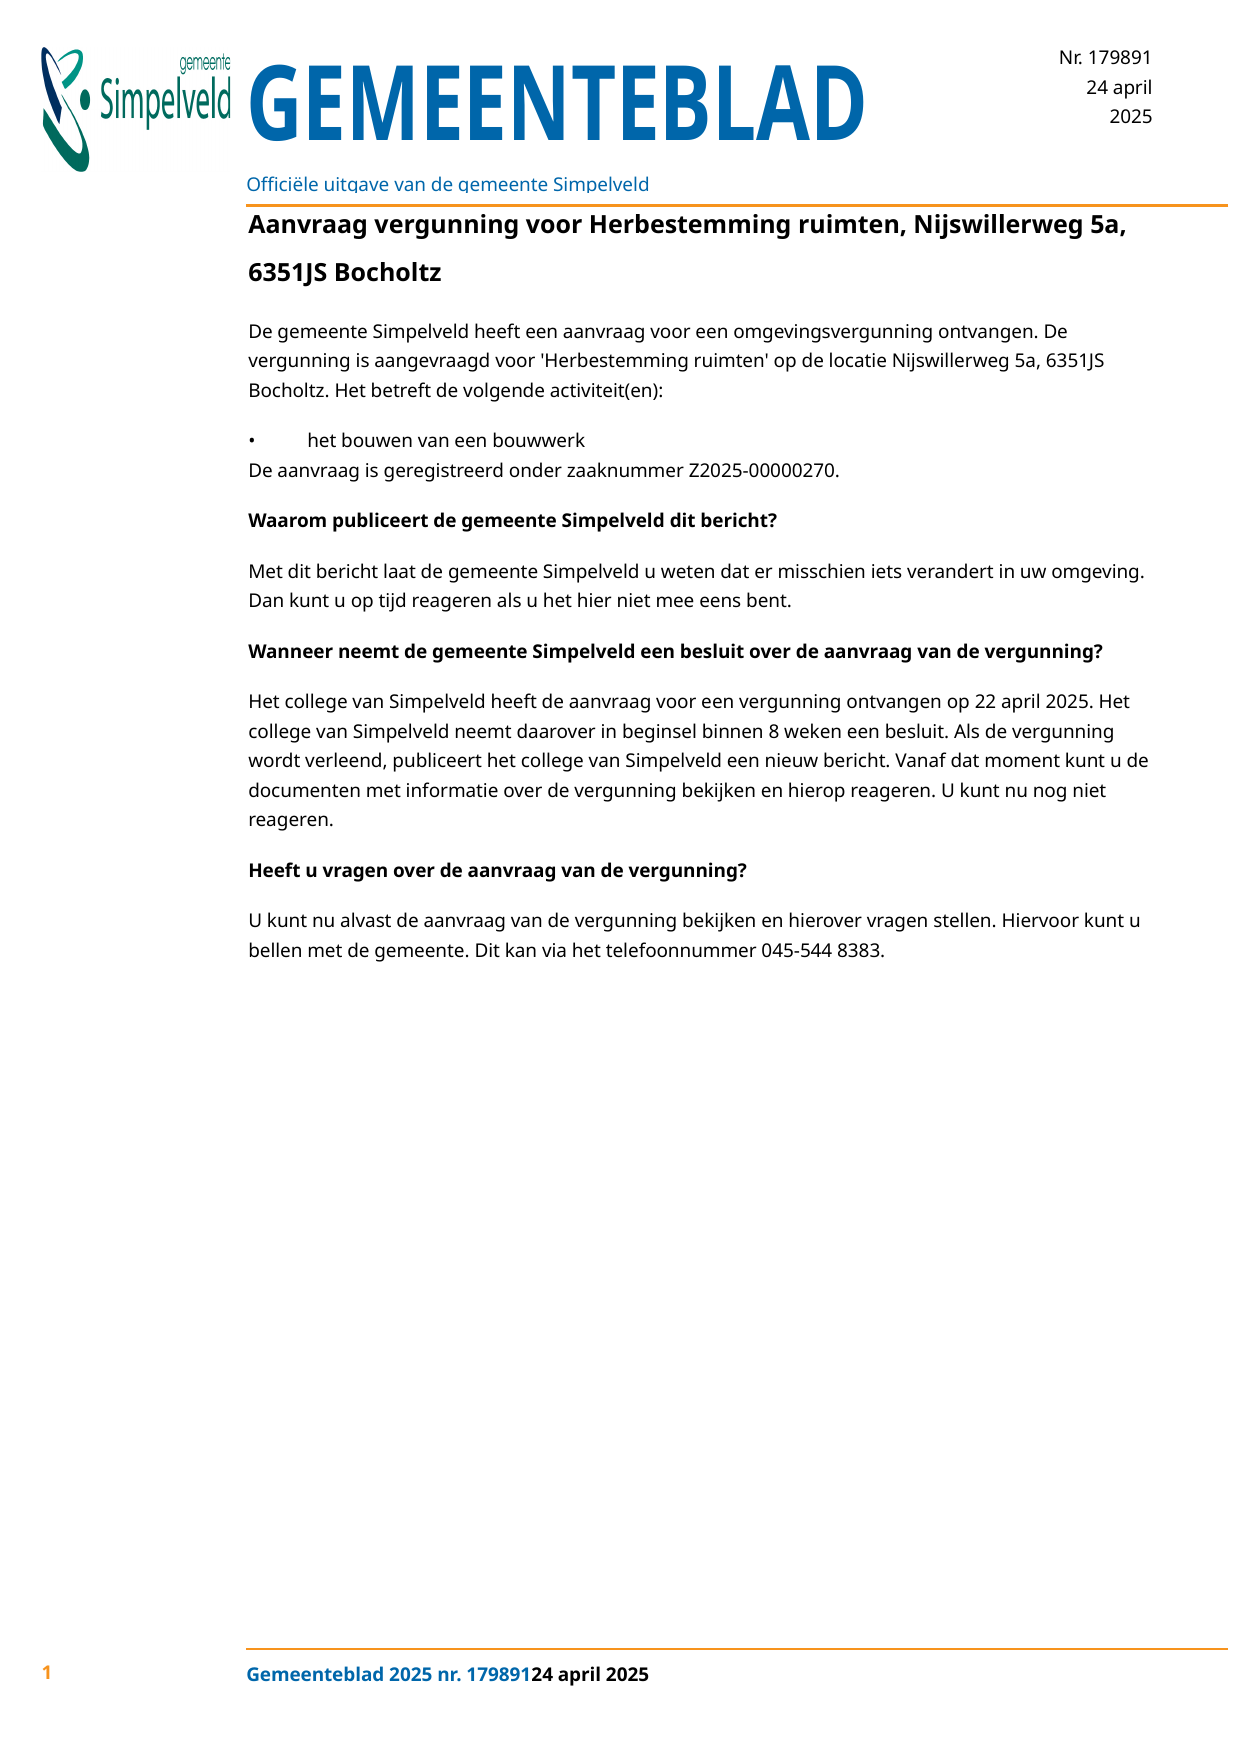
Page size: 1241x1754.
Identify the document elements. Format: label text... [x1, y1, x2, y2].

picture [41, 47, 231, 172]
text U kunt nu alvast de aanvraag van de vergunning bekijken en hierover vragen stellen. Hiervoor kunt u bellen met de gemeente. Dit kan via het telefoonnummer 045-544 8383. [248, 907, 1152, 963]
text De gemeente Simpelveld heeft een aanvraag voor een omgevingsvergunning ontvangen. De vergunning is aangevraagd voor 'Herbestemming ruimten' op de locatie Nijswillerweg 5a, 6351JS Bocholtz. Het betreft de volgende activiteit(en): [248, 318, 1152, 403]
text Met dit bericht laat de gemeente Simpelveld u weten dat er misschien iets verandert in uw omgeving. Dan kunt u op tijd reageren als u het hier niet mee eens bent. [248, 558, 1152, 613]
list het bouwen van een bouwwerk [248, 427, 1152, 453]
text Wanneer neemt de gemeente Simpelveld een besluit over de aanvraag van de vergunning? [248, 638, 1152, 664]
text Heeft u vragen over de aanvraag van de vergunning? [248, 857, 1152, 883]
text Het college van Simpelveld heeft de aanvraag voor een vergunning ontvangen op 22 april 2025. Het college van Simpelveld neemt daarover in beginsel binnen 8 weken een besluit. Als de vergunning wordt verleend, publiceert het college van Simpelveld een nieuw bericht. Vanaf dat moment kunt u de documenten met informatie over de vergunning bekijken en hierop reageren. U kunt nu nog niet reageren. [248, 688, 1152, 832]
text Waarom publiceert de gemeente Simpelveld dit bericht? [248, 507, 1152, 533]
text Aanvraag vergunning voor Herbestemming ruimten, Nijswillerweg 5a, 6351JS Bocholtz [248, 207, 1152, 288]
text De aanvraag is geregistreerd onder zaaknummer Z2025-00000270. [248, 457, 1152, 483]
